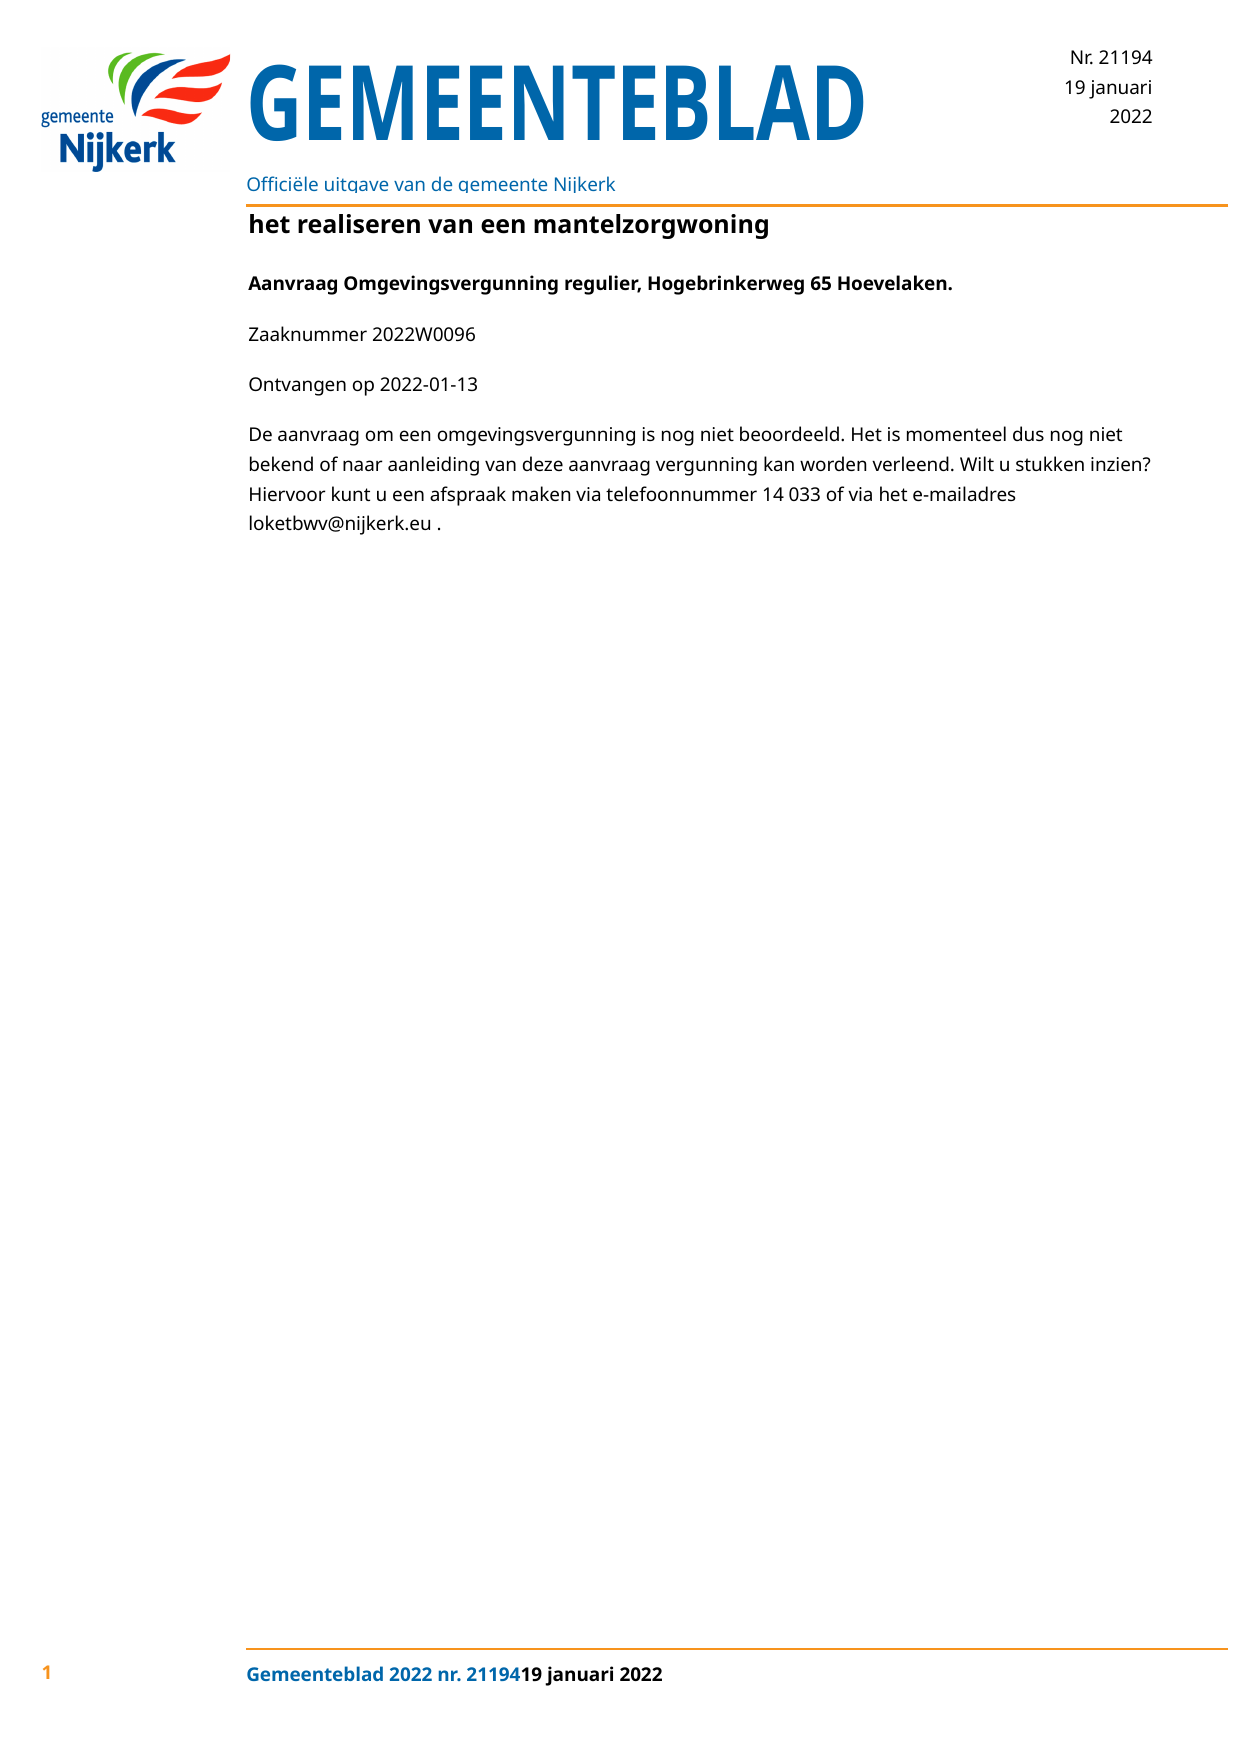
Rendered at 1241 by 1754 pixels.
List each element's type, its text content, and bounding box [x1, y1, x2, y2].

text het realiseren van een mantelzorgwoning [248, 207, 1152, 241]
text De aanvraag om een omgevingsvergunning is nog niet beoordeeld. Het is momenteel dus nog niet bekend of naar aanleiding van deze aanvraag vergunning kan worden verleend. Wilt u stukken inzien? Hiervoor kunt u een afspraak maken via telefoonnummer 14 033 of via het e-mailadres loketbwv@nijkerk.eu . [248, 422, 1152, 536]
text Ontvangen op 2022-01-13 [248, 371, 1152, 397]
text Zaaknummer 2022W0096 [248, 321, 1152, 346]
picture [41, 47, 231, 172]
text Aanvraag Omgevingsvergunning regulier, Hogebrinkerweg 65 Hoevelaken. [248, 270, 1152, 296]
